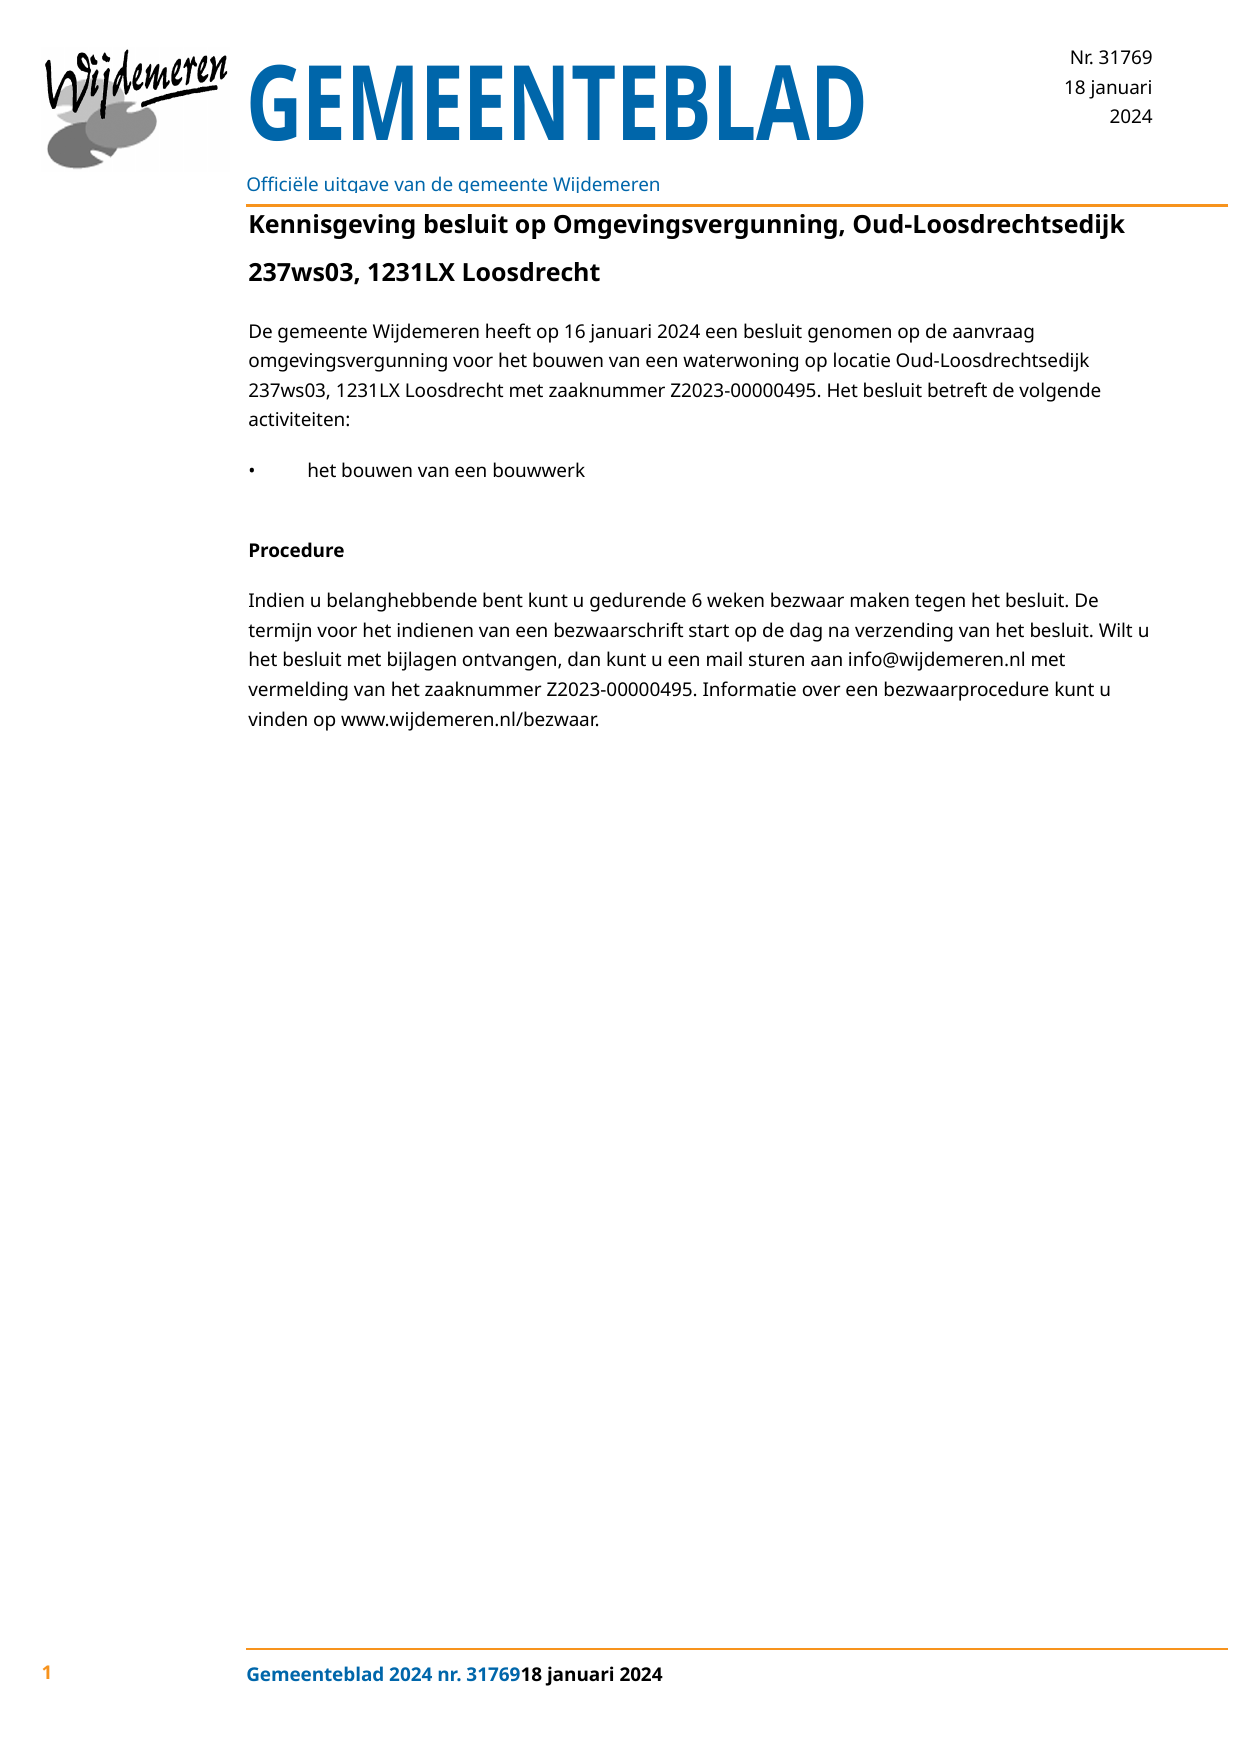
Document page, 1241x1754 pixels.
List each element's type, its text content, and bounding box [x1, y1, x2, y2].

list het bouwen van een bouwwerk [248, 457, 1152, 483]
text Procedure [248, 537, 1152, 563]
text Indien u belanghebbende bent kunt u gedurende 6 weken bezwaar maken tegen het besluit. De termijn voor het indienen van een bezwaarschrift start op de dag na verzending van het besluit. Wilt u het besluit met bijlagen ontvangen, dan kunt u een mail sturen aan info@wijdemeren.nl met vermelding van het zaaknummer Z2023-00000495. Informatie over een bezwaarprocedure kunt u vinden op www.wijdemeren.nl/bezwaar. [248, 587, 1152, 732]
picture [41, 47, 231, 172]
text De gemeente Wijdemeren heeft op 16 januari 2024 een besluit genomen op de aanvraag omgevingsvergunning voor het bouwen van een waterwoning op locatie Oud-Loosdrechtsedijk 237ws03, 1231LX Loosdrecht met zaaknummer Z2023-00000495. Het besluit betreft de volgende activiteiten: [248, 318, 1152, 432]
text Kennisgeving besluit op Omgevingsvergunning, Oud-Loosdrechtsedijk 237ws03, 1231LX Loosdrecht [248, 207, 1152, 288]
